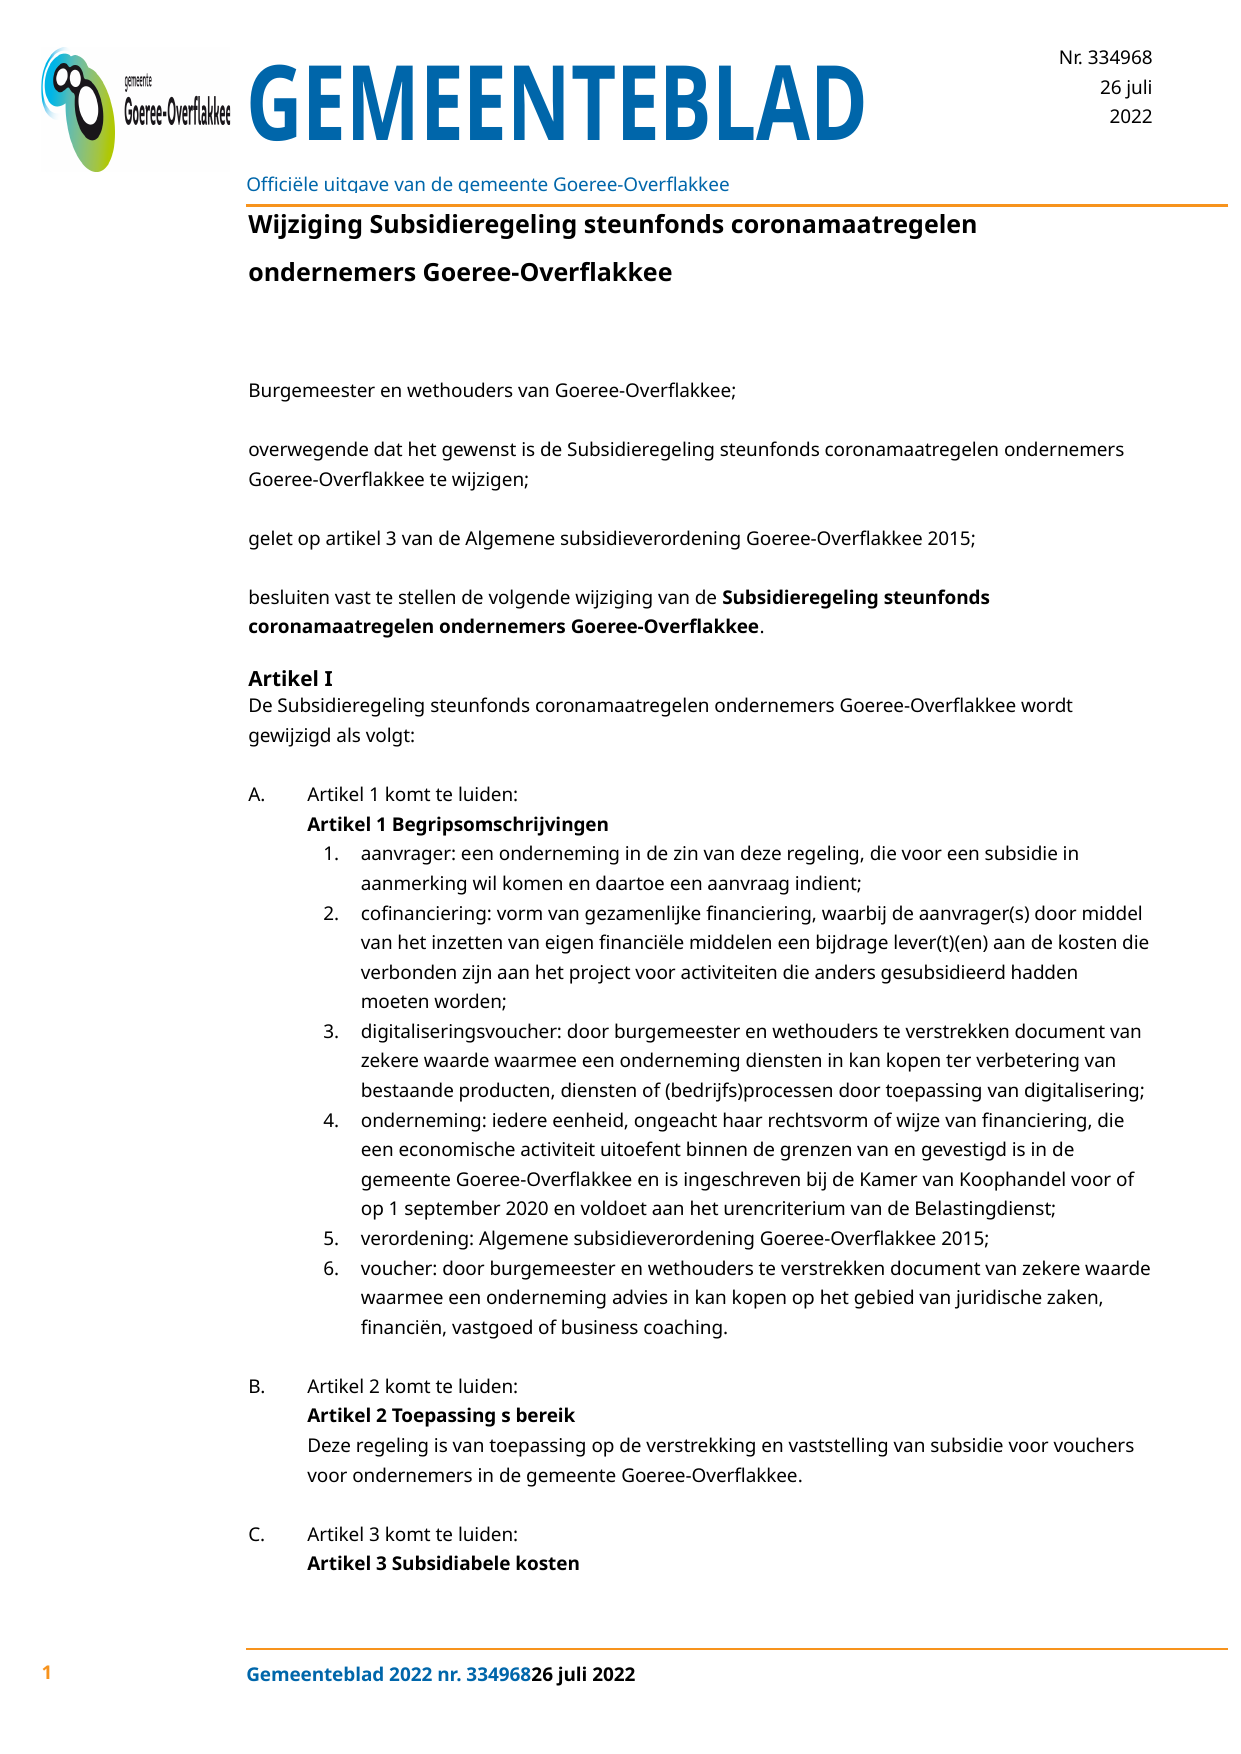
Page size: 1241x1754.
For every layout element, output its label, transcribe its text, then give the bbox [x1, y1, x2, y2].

text gelet op artikel 3 van de Algemene subsidieverordening Goeree-Overflakkee 2015; [248, 525, 1152, 551]
text Burgemeester en wethouders van Goeree-Overflakkee; [248, 377, 1152, 403]
list verordening: Algemene subsidieverordening Goeree-Overflakkee 2015; [323, 1225, 1152, 1251]
list Artikel 3 Subsidiabele kosten [248, 1551, 1152, 1576]
text overwegende dat het gewenst is de Subsidieregeling steunfonds coronamaatregelen ondernemers Goeree-Overflakkee te wijzigen; [248, 436, 1152, 492]
picture [41, 47, 231, 172]
list aanvrager: een onderneming in de zin van deze regeling, die voor een subsidie in aanmerking wil komen en daartoe een aanvraag indient; [323, 841, 1152, 896]
list Artikel 2 Toepassing s bereik [248, 1403, 1152, 1428]
text Artikel I [248, 664, 1152, 693]
list cofinanciering: vorm van gezamenlijke financiering, waarbij de aanvrager(s) door middel van het inzetten van eigen financiële middelen een bijdrage lever(t)(en) aan de kosten die verbonden zijn aan het project voor activiteiten die anders gesubsidieerd hadden moeten worden; [323, 900, 1152, 1014]
list Artikel 1 komt te luiden: [248, 781, 1152, 807]
text Wijziging Subsidieregeling steunfonds coronamaatregelen ondernemers Goeree-Overflakkee [248, 207, 1152, 288]
list Artikel 1 Begripsomschrijvingen [248, 811, 1152, 837]
list Artikel 2 komt te luiden: [248, 1373, 1152, 1399]
list digitaliseringsvoucher: door burgemeester en wethouders te verstrekken document van zekere waarde waarmee een onderneming diensten in kan kopen ter verbetering van bestaande producten, diensten of (bedrijfs)processen door toepassing van digitalisering; [323, 1018, 1152, 1103]
list Artikel 3 komt te luiden: [248, 1521, 1152, 1547]
list Deze regeling is van toepassing op de verstrekking en vaststelling van subsidie voor vouchers voor ondernemers in de gemeente Goeree-Overflakkee. [248, 1432, 1152, 1487]
text De Subsidieregeling steunfonds coronamaatregelen ondernemers Goeree-Overflakkee wordt gewijzigd als volgt: [248, 693, 1152, 748]
text besluiten vast te stellen de volgende wijziging van de Subsidieregeling steunfonds coronamaatregelen ondernemers Goeree-Overflakkee. [248, 584, 1152, 639]
list voucher: door burgemeester en wethouders te verstrekken document van zekere waarde waarmee een onderneming advies in kan kopen op het gebied van juridische zaken, financiën, vastgoed of business coaching. [323, 1255, 1152, 1339]
list onderneming: iedere eenheid, ongeacht haar rechtsvorm of wijze van financiering, die een economische activiteit uitoefent binnen de grenzen van en gevestigd is in de gemeente Goeree-Overflakkee en is ingeschreven bij de Kamer van Koophandel voor of op 1 september 2020 en voldoet aan het urencriterium van de Belastingdienst; [323, 1107, 1152, 1221]
